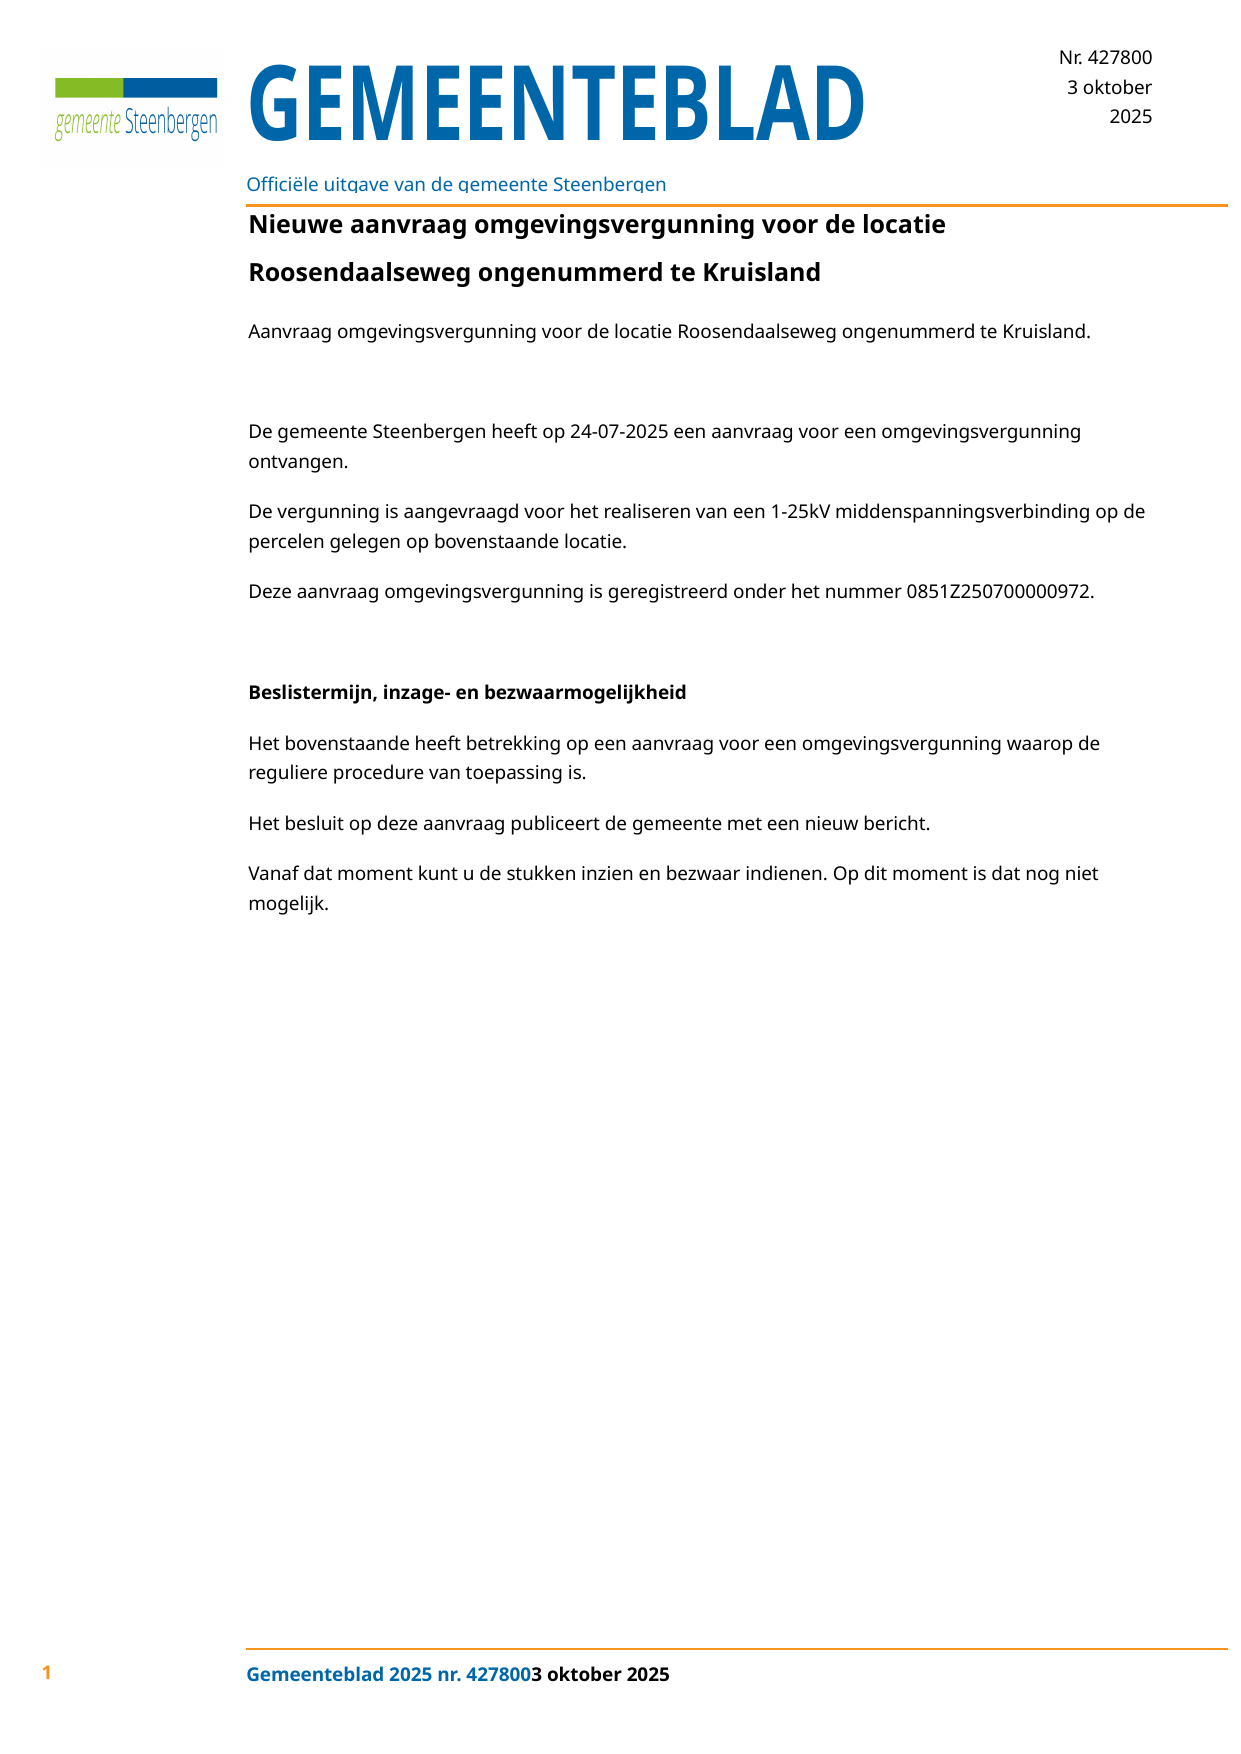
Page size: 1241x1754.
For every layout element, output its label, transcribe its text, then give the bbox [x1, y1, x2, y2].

text De vergunning is aangevraagd voor het realiseren van een 1-25kV middenspanningsverbinding op de percelen gelegen op bovenstaande locatie. [248, 499, 1152, 554]
text Nieuwe aanvraag omgevingsvergunning voor de locatie Roosendaalseweg ongenummerd te Kruisland [248, 207, 1152, 288]
picture [41, 47, 231, 172]
text Deze aanvraag omgevingsvergunning is geregistreerd onder het nummer 0851Z250700000972. [248, 579, 1152, 604]
text Beslistermijn, inzage- en bezwaarmogelijkheid [248, 679, 1152, 705]
text Het besluit op deze aanvraag publiceert de gemeente met een nieuw bericht. [248, 810, 1152, 836]
text De gemeente Steenbergen heeft op 24-07-2025 een aanvraag voor een omgevingsvergunning ontvangen. [248, 419, 1152, 474]
text Aanvraag omgevingsvergunning voor de locatie Roosendaalseweg ongenummerd te Kruisland. [248, 318, 1152, 344]
text Vanaf dat moment kunt u de stukken inzien en bezwaar indienen. Op dit moment is dat nog niet mogelijk. [248, 860, 1152, 916]
text Het bovenstaande heeft betrekking op een aanvraag voor een omgevingsvergunning waarop de reguliere procedure van toepassing is. [248, 730, 1152, 785]
